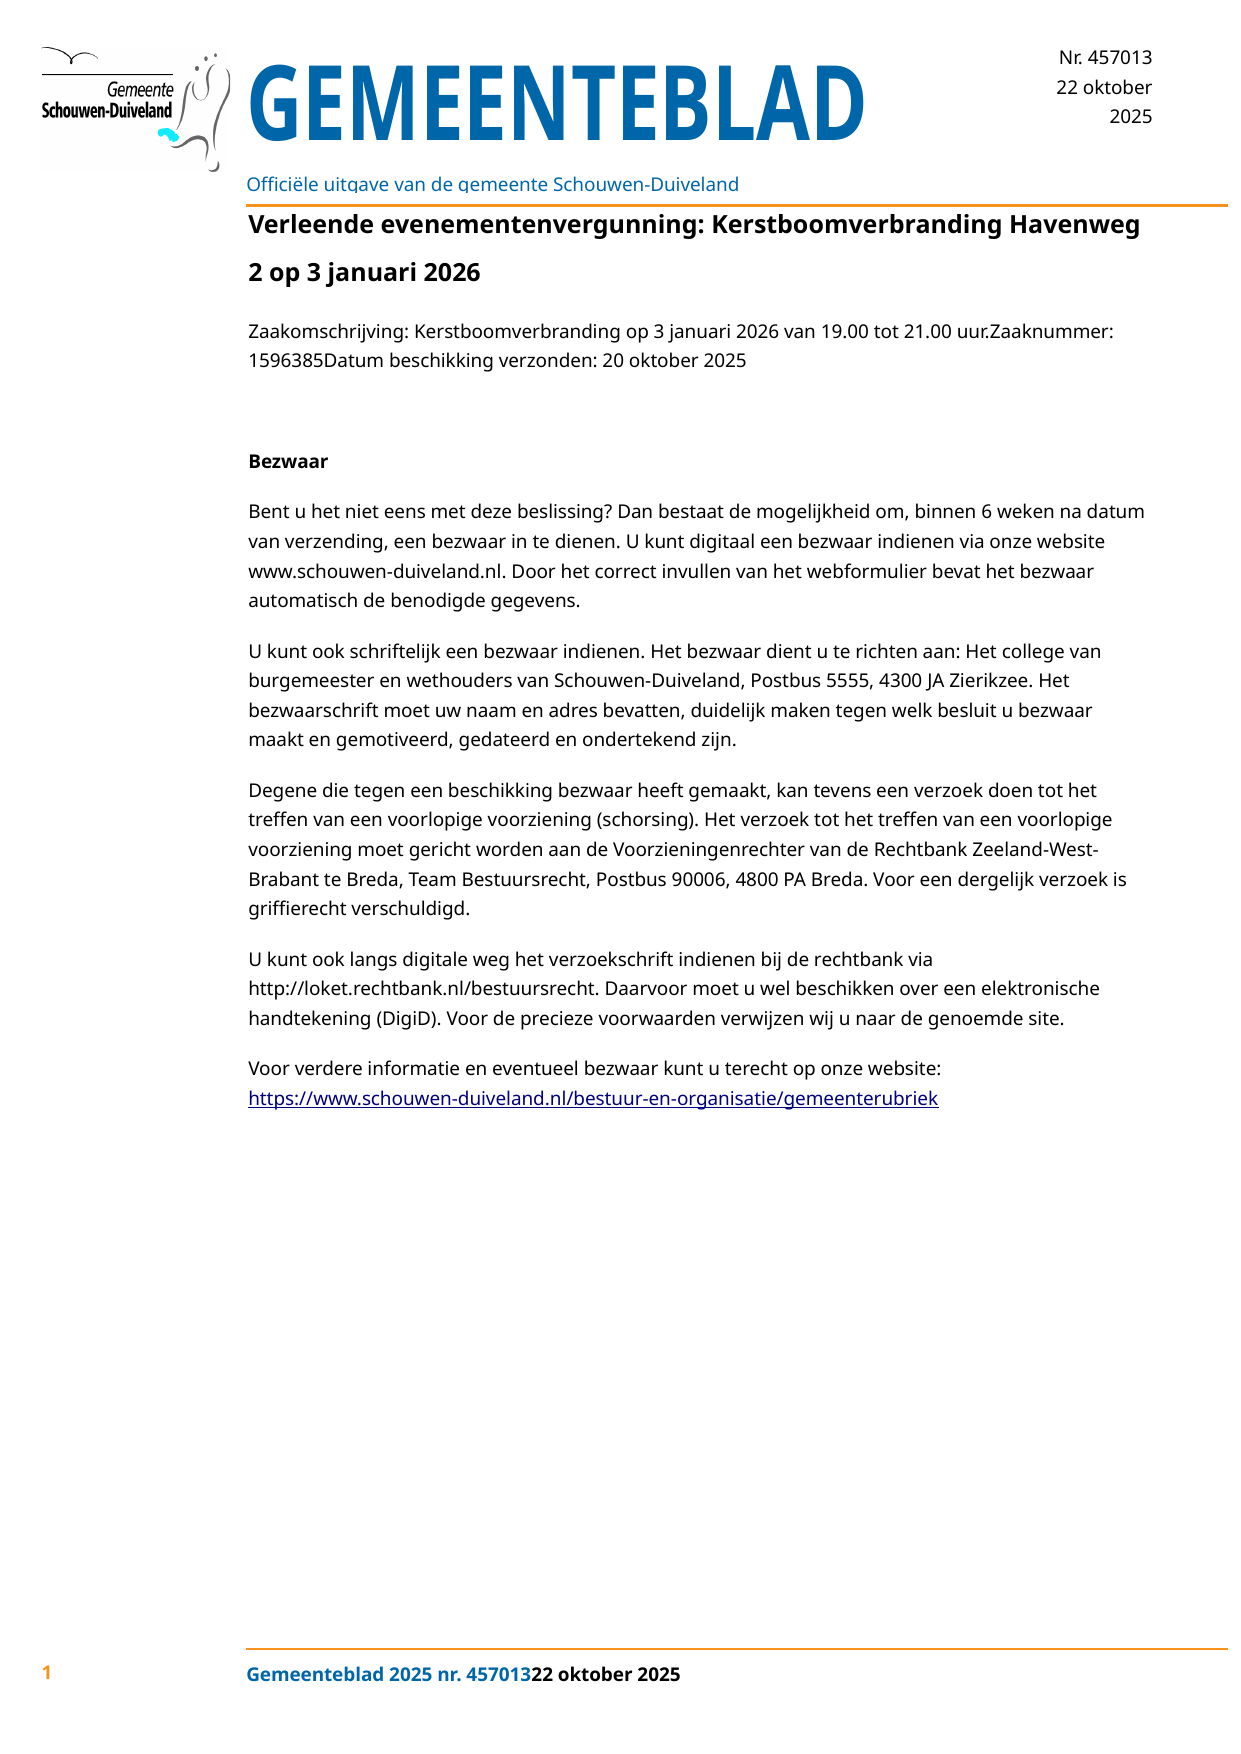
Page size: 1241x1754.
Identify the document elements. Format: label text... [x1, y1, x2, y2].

text Verleende evenementenvergunning: Kerstboomverbranding Havenweg 2 op 3 januari 2026 [248, 207, 1152, 288]
text Degene die tegen een beschikking bezwaar heeft gemaakt, kan tevens een verzoek doen tot het treffen van een voorlopige voorziening (schorsing). Het verzoek tot het treffen van een voorlopige voorziening moet gericht worden aan de Voorzieningenrechter van de Rechtbank Zeeland-West-Brabant te Breda, Team Bestuursrecht, Postbus 90006, 4800 PA Breda. Voor een dergelijk verzoek is griffierecht verschuldigd. [248, 777, 1152, 921]
text U kunt ook schriftelijk een bezwaar indienen. Het bezwaar dient u te richten aan: Het college van burgemeester en wethouders van Schouwen-Duiveland, Postbus 5555, 4300 JA Zierikzee. Het bezwaarschrift moet uw naam en adres bevatten, duidelijk maken tegen welk besluit u bezwaar maakt en gemotiveerd, gedateerd en ondertekend zijn. [248, 638, 1152, 752]
text U kunt ook langs digitale weg het verzoekschrift indienen bij de rechtbank via http://loket.rechtbank.nl/bestuursrecht. Daarvoor moet u wel beschikken over een elektronische handtekening (DigiD). Voor de precieze voorwaarden verwijzen wij u naar de genoemde site. [248, 946, 1152, 1031]
text Voor verdere informatie en eventueel bezwaar kunt u terecht op onze website: https://www.schouwen-duiveland.nl/bestuur-en-organisatie/gemeenterubriek [248, 1055, 1152, 1111]
text Bezwaar [248, 448, 1152, 474]
text Zaakomschrijving: Kerstboomverbranding op 3 januari 2026 van 19.00 tot 21.00 uur.Zaaknummer: 1596385Datum beschikking verzonden: 20 oktober 2025 [248, 318, 1152, 373]
picture [41, 47, 231, 172]
text Bent u het niet eens met deze beslissing? Dan bestaat de mogelijkheid om, binnen 6 weken na datum van verzending, een bezwaar in te dienen. U kunt digitaal een bezwaar indienen via onze website www.schouwen-duiveland.nl. Door het correct invullen van het webformulier bevat het bezwaar automatisch de benodigde gegevens. [248, 499, 1152, 613]
